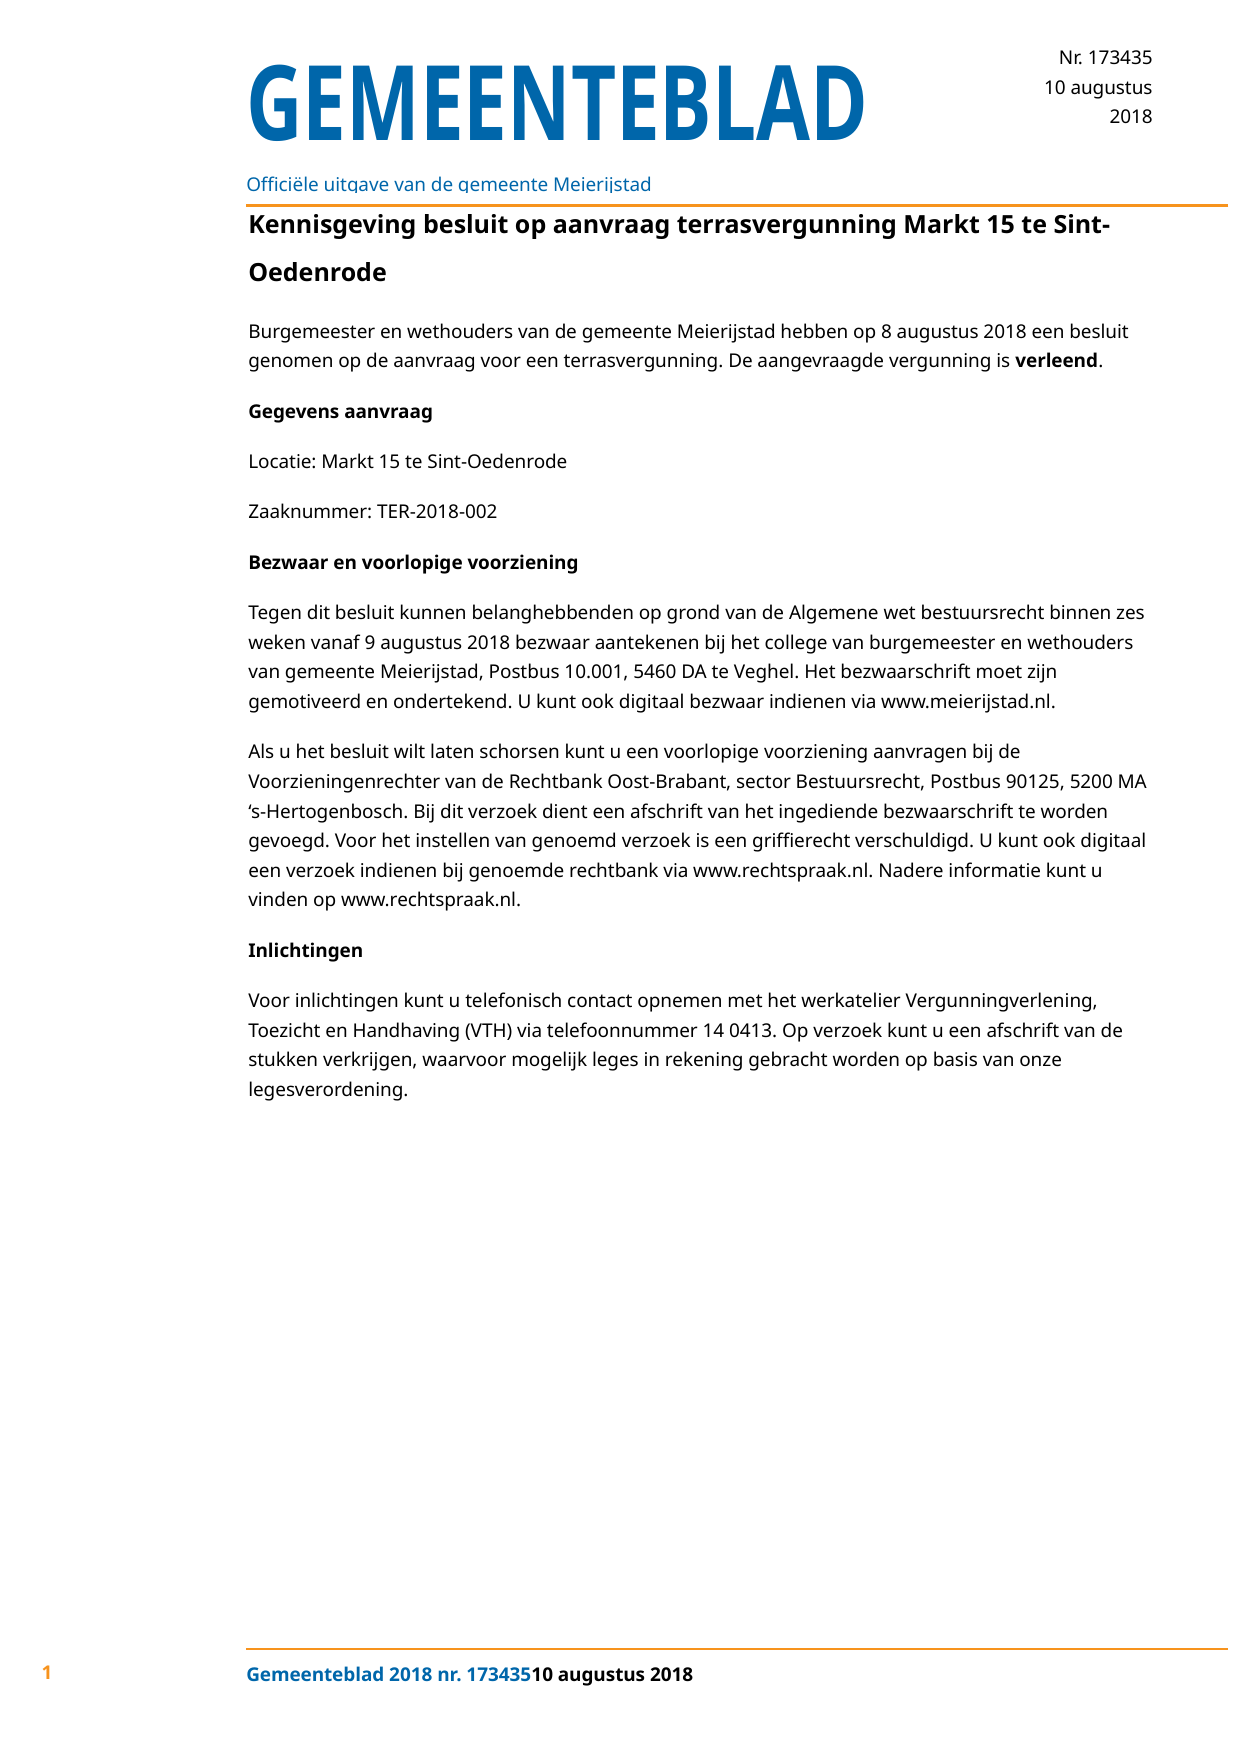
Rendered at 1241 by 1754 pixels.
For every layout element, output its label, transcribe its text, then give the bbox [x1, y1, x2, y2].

text Zaaknummer: TER-2018-002 [248, 499, 1152, 524]
text Als u het besluit wilt laten schorsen kunt u een voorlopige voorziening aanvragen bij de Voorzieningenrechter van de Rechtbank Oost-Brabant, sector Bestuursrecht, Postbus 90125, 5200 MA ‘s-Hertogenbosch. Bij dit verzoek dient een afschrift van het ingediende bezwaarschrift te worden gevoegd. Voor het instellen van genoemd verzoek is een griffierecht verschuldigd. U kunt ook digitaal een verzoek indienen bij genoemde rechtbank via www.rechtspraak.nl. Nadere informatie kunt u vinden op www.rechtspraak.nl. [248, 739, 1152, 912]
text Bezwaar en voorlopige voorziening [248, 549, 1152, 575]
text Gegevens aanvraag [248, 398, 1152, 424]
picture [41, 47, 231, 172]
text Voor inlichtingen kunt u telefonisch contact opnemen met het werkatelier Vergunningverlening, Toezicht en Handhaving (VTH) via telefoonnummer 14 0413. Op verzoek kunt u een afschrift van de stukken verkrijgen, waarvoor mogelijk leges in rekening gebracht worden op basis van onze legesverordening. [248, 987, 1152, 1102]
text Burgemeester en wethouders van de gemeente Meierijstad hebben op 8 augustus 2018 een besluit genomen op de aanvraag voor een terrasvergunning. De aangevraagde vergunning is verleend. [248, 318, 1152, 373]
text Inlichtingen [248, 937, 1152, 963]
text Locatie: Markt 15 te Sint-Oedenrode [248, 448, 1152, 474]
text Kennisgeving besluit op aanvraag terrasvergunning Markt 15 te Sint-Oedenrode [248, 207, 1152, 288]
text Tegen dit besluit kunnen belanghebbenden op grond van de Algemene wet bestuursrecht binnen zes weken vanaf 9 augustus 2018 bezwaar aantekenen bij het college van burgemeester en wethouders van gemeente Meierijstad, Postbus 10.001, 5460 DA te Veghel. Het bezwaarschrift moet zijn gemotiveerd en ondertekend. U kunt ook digitaal bezwaar indienen via www.meierijstad.nl. [248, 599, 1152, 714]
